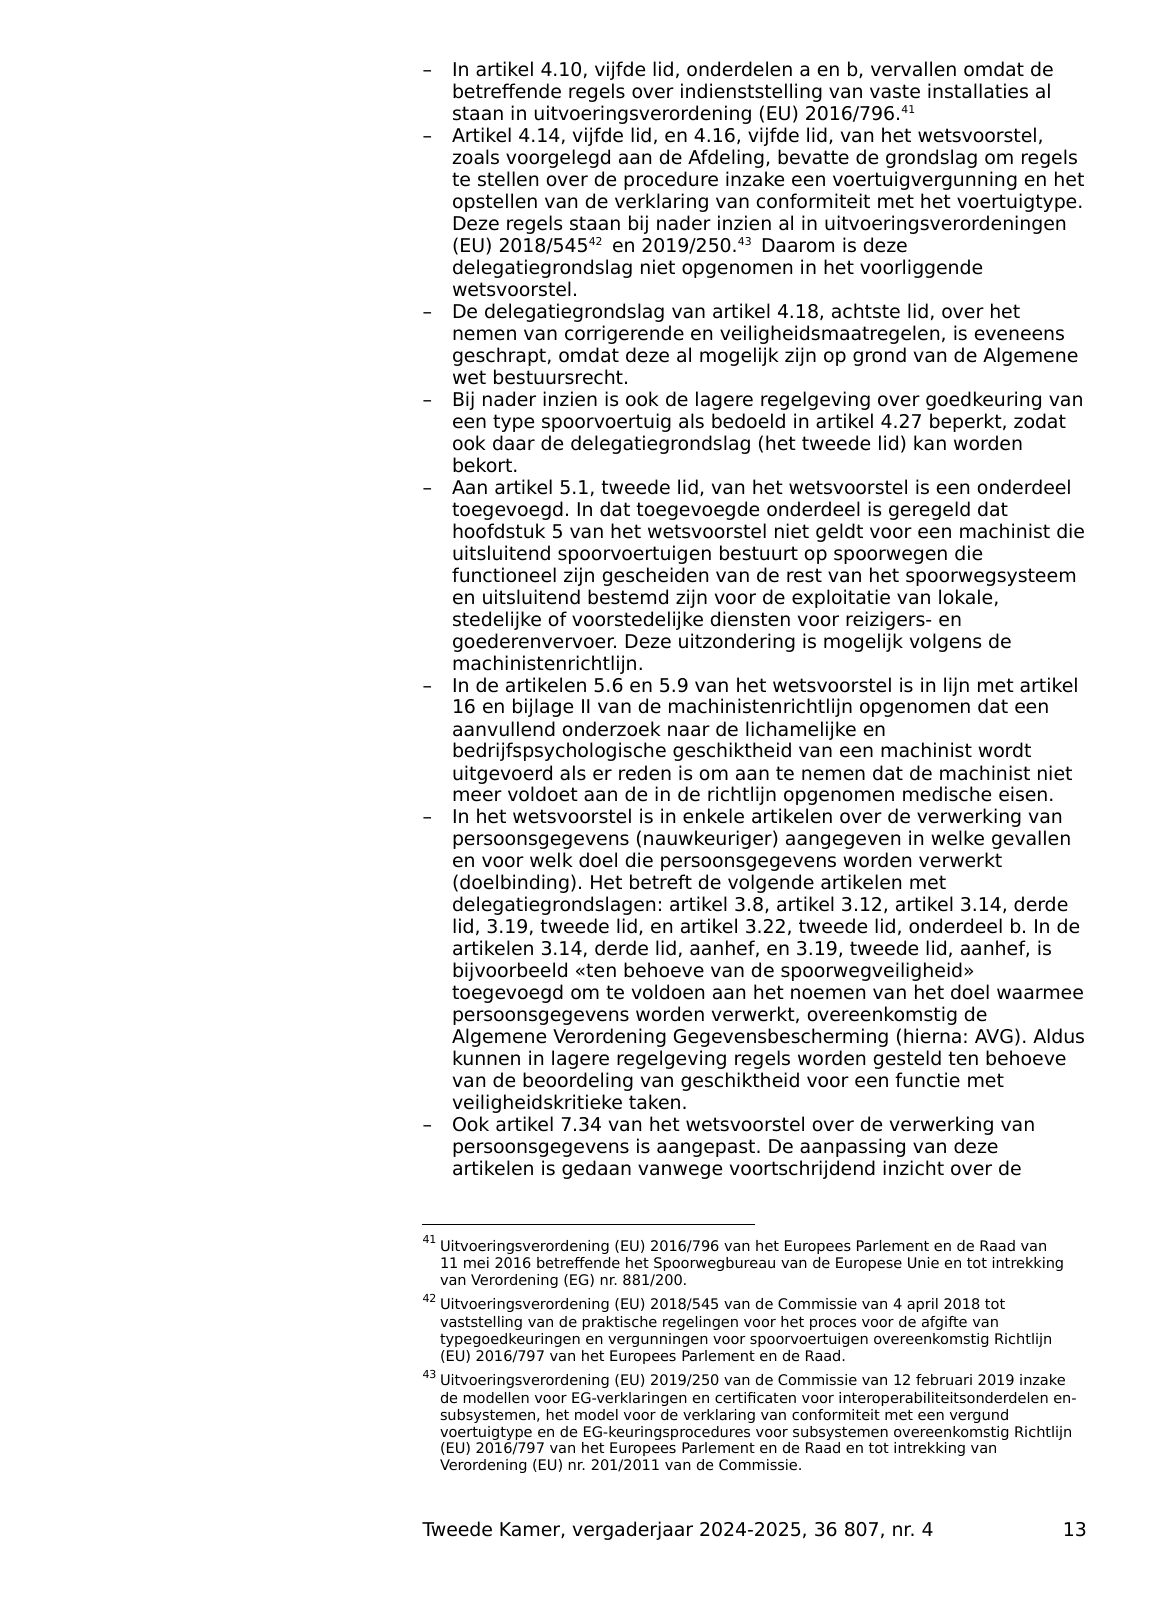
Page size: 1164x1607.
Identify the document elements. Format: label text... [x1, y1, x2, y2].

text Uitvoeringsverordening (EU) 2016/796 van het Europees Parlement en de Raad van 11 mei 2016 betreffende het Spoorwegbureau van de Europese Unie en tot intrekking van Verordening (EG) nr. 881/200. [422, 1233, 1087, 1289]
text – In de artikelen 5.6 en 5.9 van het wetsvoorstel is in lijn met artikel 16 en bijlage II van de machinistenrichtlijn opgenomen dat een aanvullend onderzoek naar de lichamelijke en bedrijfspsychologische geschiktheid van een machinist wordt uitgevoerd als er reden is om aan te nemen dat de machinist niet meer voldoet aan de in de richtlijn opgenomen medische eisen. [422, 674, 1087, 806]
text – Ook artikel 7.34 van het wetsvoorstel over de verwerking van persoonsgegevens is aangepast. De aanpassing van deze artikelen is gedaan vanwege voortschrijdend inzicht over de [422, 1114, 1087, 1180]
text – Bij nader inzien is ook de lagere regelgeving over goedkeuring van een type spoorvoertuig als bedoeld in artikel 4.27 beperkt, zodat ook daar de delegatiegrondslag (het tweede lid) kan worden bekort. [422, 389, 1087, 477]
text Uitvoeringsverordening (EU) 2019/250 van de Commissie van 12 februari 2019 inzake de modellen voor EG-verklaringen en certificaten voor interoperabiliteitsonderdelen en-subsystemen, het model voor de verklaring van conformiteit met een vergund voertuigtype en de EG-keuringsprocedures voor subsystemen overeenkomstig Richtlijn (EU) 2016/797 van het Europees Parlement en de Raad en tot intrekking van Verordening (EU) nr. 201/2011 van de Commissie. [422, 1368, 1087, 1474]
text – In artikel 4.10, vijfde lid, onderdelen a en b, vervallen omdat de betreffende regels over indienststelling van vaste installaties al staan in uitvoeringsverordening (EU) 2016/796. [422, 59, 1087, 125]
text – In het wetsvoorstel is in enkele artikelen over de verwerking van persoonsgegevens (nauwkeuriger) aangegeven in welke gevallen en voor welk doel die persoonsgegevens worden verwerkt (doelbinding). Het betreft de volgende artikelen met delegatiegrondslagen: artikel 3.8, artikel 3.12, artikel 3.14, derde lid, 3.19, tweede lid, en artikel 3.22, tweede lid, onderdeel b. In de artikelen 3.14, derde lid, aanhef, en 3.19, tweede lid, aanhef, is bijvoorbeeld «ten behoeve van de spoorwegveiligheid» toegevoegd om te voldoen aan het noemen van het doel waarmee persoonsgegevens worden verwerkt, overeenkomstig de Algemene Verordening Gegevensbescherming (hierna: AVG). Aldus kunnen in lagere regelgeving regels worden gesteld ten behoeve van de beoordeling van geschiktheid voor een functie met veiligheidskritieke taken. [422, 806, 1087, 1114]
text – Aan artikel 5.1, tweede lid, van het wetsvoorstel is een onderdeel toegevoegd. In dat toegevoegde onderdeel is geregeld dat hoofdstuk 5 van het wetsvoorstel niet geldt voor een machinist die uitsluitend spoorvoertuigen bestuurt op spoorwegen die functioneel zijn gescheiden van de rest van het spoorwegsysteem en uitsluitend bestemd zijn voor de exploitatie van lokale, stedelijke of voorstedelijke diensten voor reizigers- en goederenvervoer. Deze uitzondering is mogelijk volgens de machinistenrichtlijn. [422, 477, 1087, 674]
text – Artikel 4.14, vijfde lid, en 4.16, vijfde lid, van het wetsvoorstel, zoals voorgelegd aan de Afdeling, bevatte de grondslag om regels te stellen over de procedure inzake een voertuigvergunning en het opstellen van de verklaring van conformiteit met het voertuigtype. Deze regels staan bij nader inzien al in uitvoeringsverordeningen (EU) 2018/545 en 2019/250. Daarom is deze delegatiegrondslag niet opgenomen in het voorliggende wetsvoorstel. [422, 125, 1087, 301]
text – De delegatiegrondslag van artikel 4.18, achtste lid, over het nemen van corrigerende en veiligheidsmaatregelen, is eveneens geschrapt, omdat deze al mogelijk zijn op grond van de Algemene wet bestuursrecht. [422, 301, 1087, 389]
text Uitvoeringsverordening (EU) 2018/545 van de Commissie van 4 april 2018 tot vaststelling van de praktische regelingen voor het proces voor de afgifte van typegoedkeuringen en vergunningen voor spoorvoertuigen overeenkomstig Richtlijn (EU) 2016/797 van het Europees Parlement en de Raad. [422, 1292, 1087, 1365]
